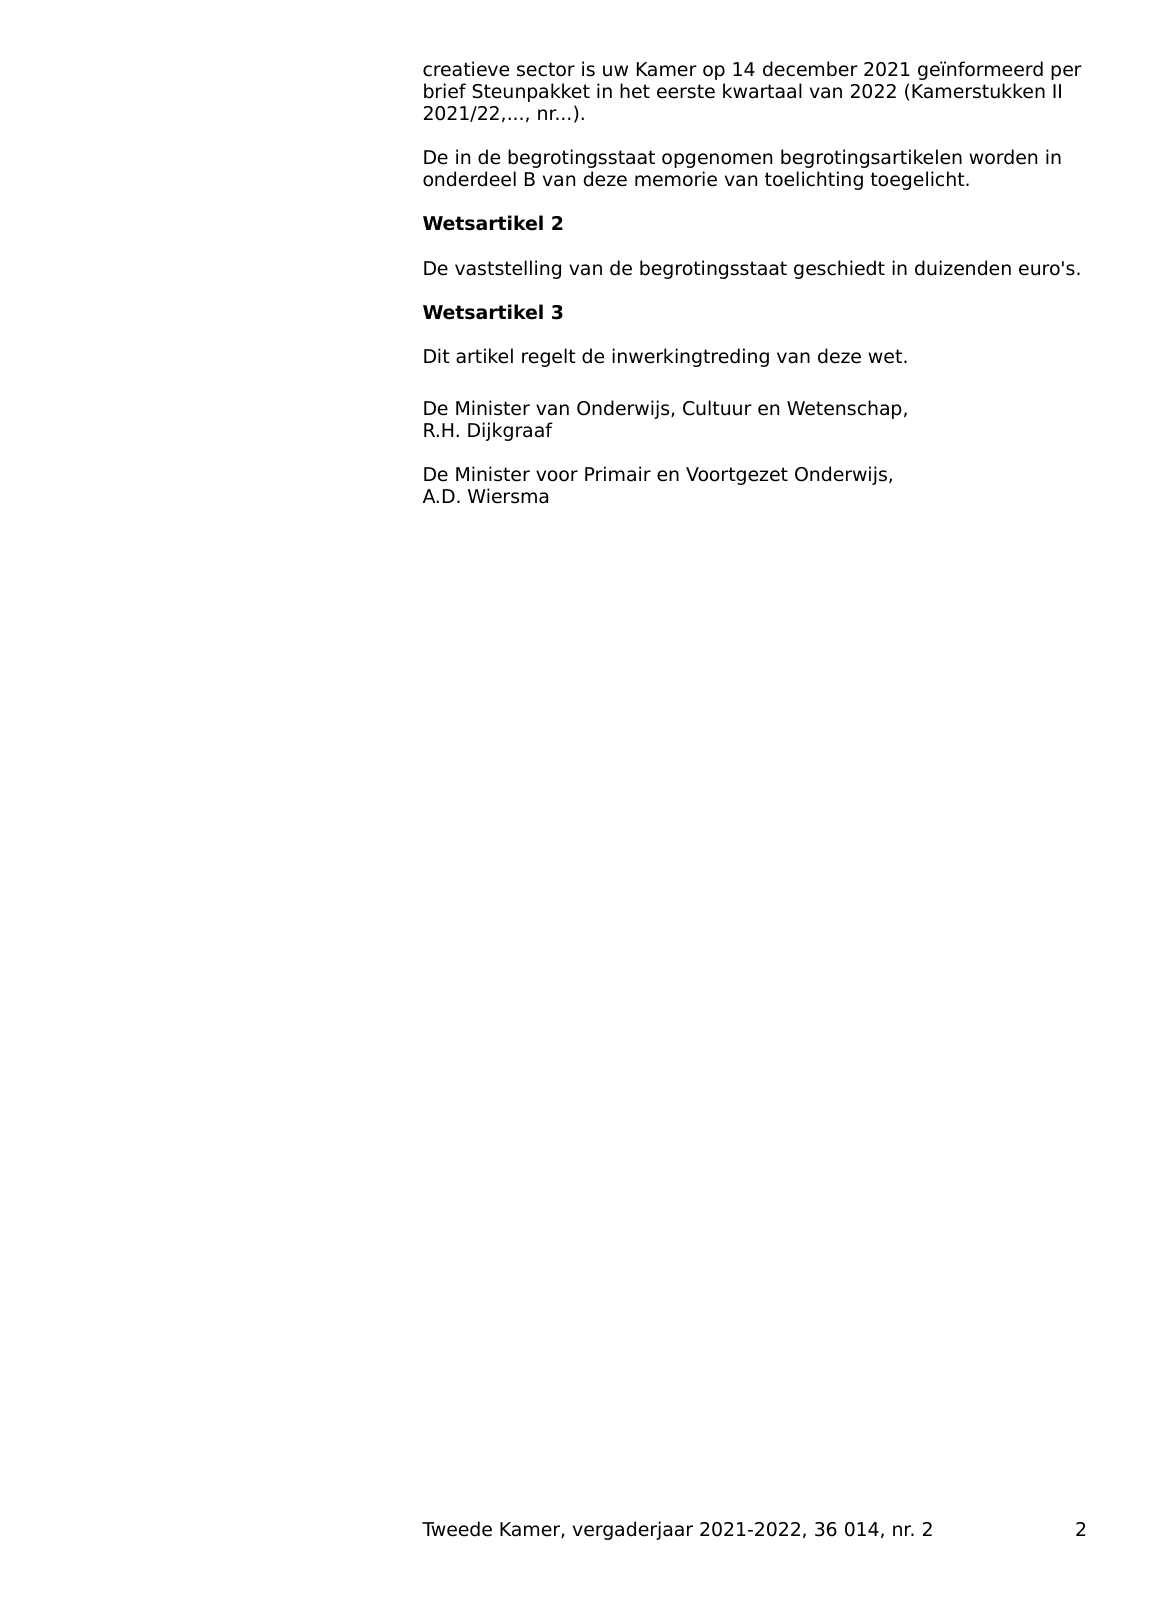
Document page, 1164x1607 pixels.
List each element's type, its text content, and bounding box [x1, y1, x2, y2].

text De Minister van Onderwijs, Cultuur en Wetenschap, R.H. Dijkgraaf [422, 398, 1087, 442]
text Dit artikel regelt de inwerkingtreding van deze wet. [422, 346, 1087, 368]
text creatieve sector is uw Kamer op 14 december 2021 geïnformeerd per brief Steunpakket in het eerste kwartaal van 2022 (Kamerstukken II 2021/22,..., nr...). [422, 59, 1087, 125]
text De in de begrotingsstaat opgenomen begrotingsartikelen worden in onderdeel B van deze memorie van toelichting toegelicht. [422, 147, 1087, 191]
subtitle Wetsartikel 3 [422, 302, 1087, 324]
text De vaststelling van de begrotingsstaat geschiedt in duizenden euro's. [422, 257, 1087, 279]
subtitle Wetsartikel 2 [422, 213, 1087, 235]
text De Minister voor Primair en Voortgezet Onderwijs, A.D. Wiersma [422, 464, 1087, 508]
